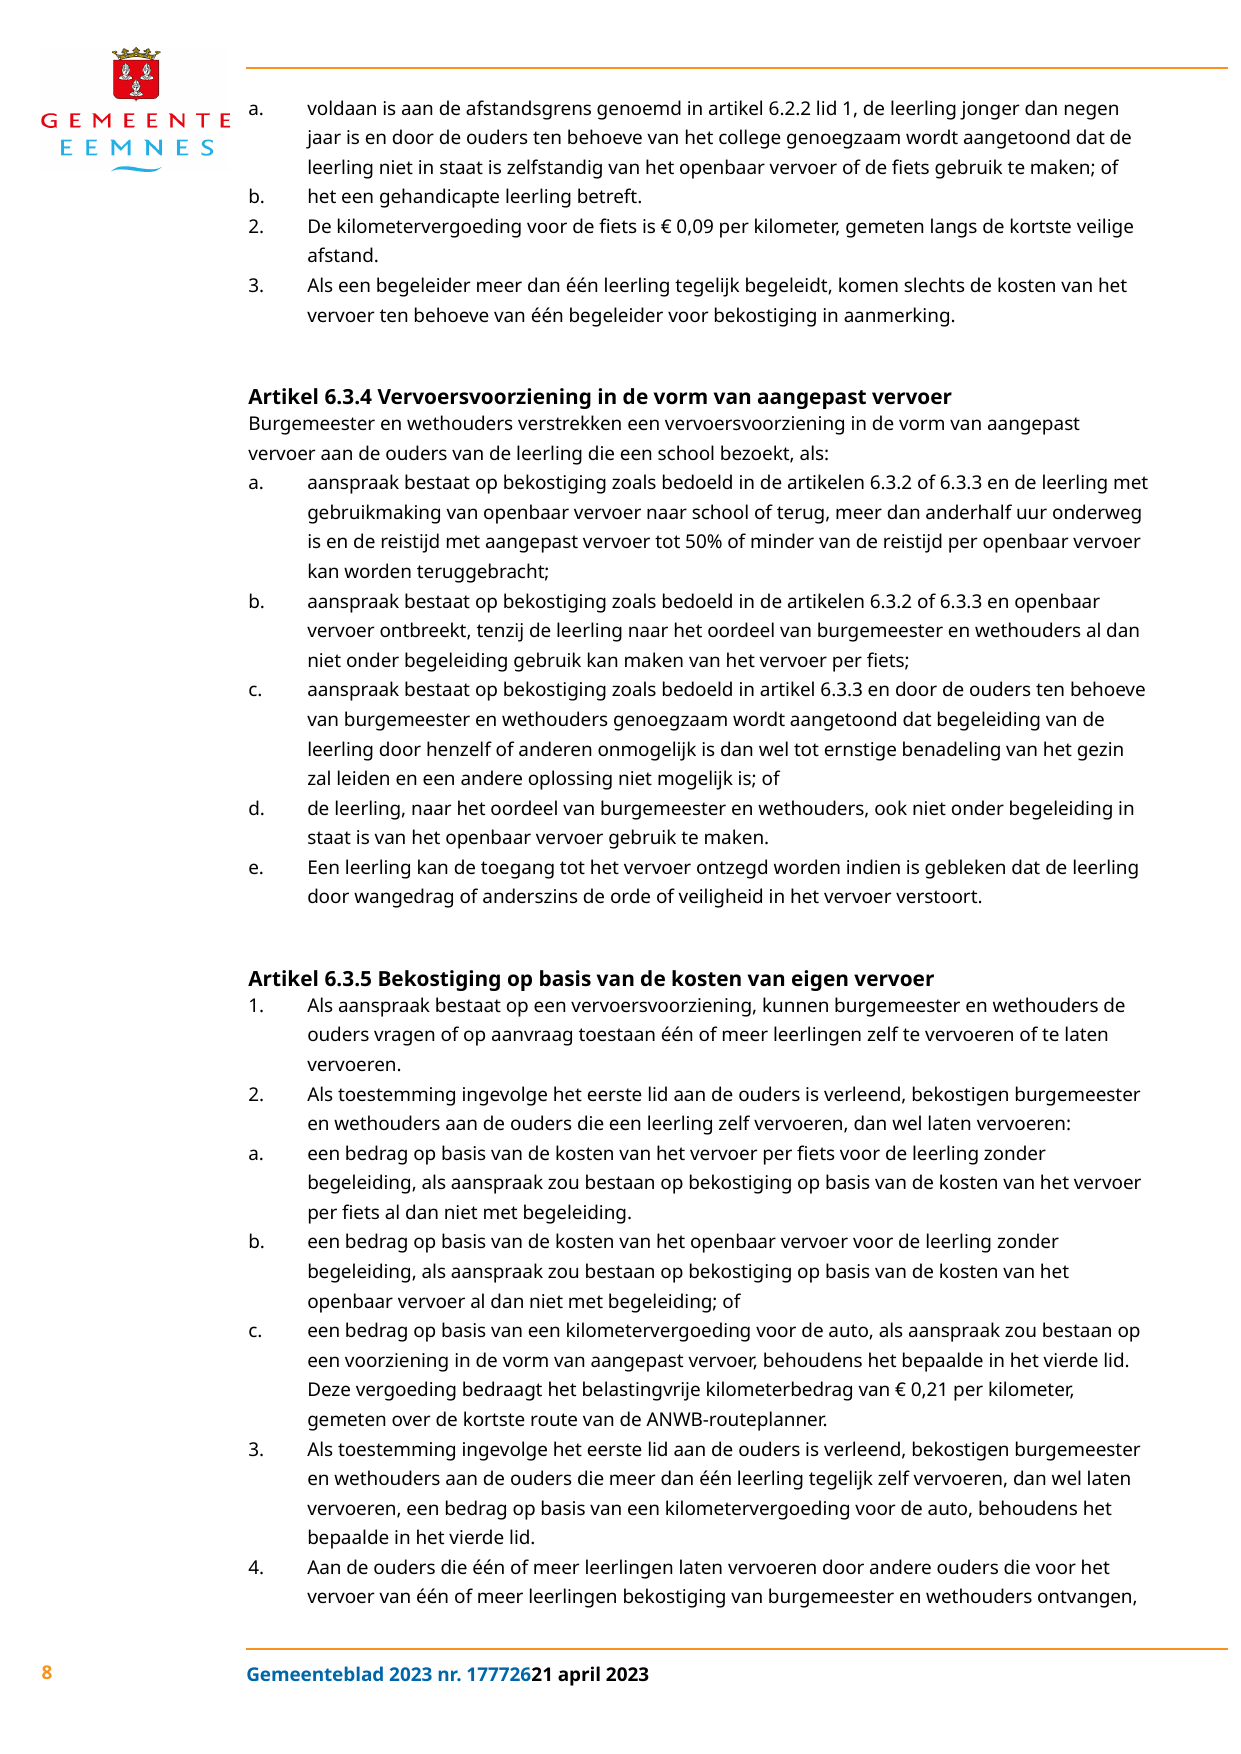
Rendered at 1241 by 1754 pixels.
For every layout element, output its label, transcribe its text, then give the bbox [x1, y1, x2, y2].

text Burgemeester en wethouders verstrekken een vervoersvoorziening in de vorm van aangepast vervoer aan de ouders van de leerling die een school bezoekt, als: [248, 410, 1152, 466]
list voldaan is aan de afstandsgrens genoemd in artikel 6.2.2 lid 1, de leerling jonger dan negen jaar is en door de ouders ten behoeve van het college genoegzaam wordt aangetoond dat de leerling niet in staat is zelfstandig van het openbaar vervoer of de fiets gebruik te maken; of [248, 95, 1152, 180]
list aanspraak bestaat op bekostiging zoals bedoeld in de artikelen 6.3.2 of 6.3.3 en de leerling met gebruikmaking van openbaar vervoer naar school of terug, meer dan anderhalf uur onderweg is en de reistijd met aangepast vervoer tot 50% of minder van de reistijd per openbaar vervoer kan worden teruggebracht; [248, 469, 1152, 584]
list Een leerling kan de toegang tot het vervoer ontzegd worden indien is gebleken dat de leerling door wangedrag of anderszins de orde of veiligheid in het vervoer verstoort. [248, 854, 1152, 909]
text Artikel 6.3.4 Vervoersvoorziening in de vorm van aangepast vervoer [248, 382, 1152, 410]
list Aan de ouders die één of meer leerlingen laten vervoeren door andere ouders die voor het vervoer van één of meer leerlingen bekostiging van burgemeester en wethouders ontvangen, [248, 1554, 1152, 1609]
list de leerling, naar het oordeel van burgemeester en wethouders, ook niet onder begeleiding in staat is van het openbaar vervoer gebruik te maken. [248, 795, 1152, 850]
list Als een begeleider meer dan één leerling tegelijk begeleidt, komen slechts de kosten van het vervoer ten behoeve van één begeleider voor bekostiging in aanmerking. [248, 272, 1152, 328]
list Als toestemming ingevolge het eerste lid aan de ouders is verleend, bekostigen burgemeester en wethouders aan de ouders die een leerling zelf vervoeren, dan wel laten vervoeren: [248, 1081, 1152, 1136]
list een bedrag op basis van de kosten van het vervoer per fiets voor de leerling zonder begeleiding, als aanspraak zou bestaan op bekostiging op basis van de kosten van het vervoer per fiets al dan niet met begeleiding. [248, 1140, 1152, 1225]
list Als toestemming ingevolge het eerste lid aan de ouders is verleend, bekostigen burgemeester en wethouders aan de ouders die meer dan één leerling tegelijk zelf vervoeren, dan wel laten vervoeren, een bedrag op basis van een kilometervergoeding voor de auto, behoudens het bepaalde in het vierde lid. [248, 1436, 1152, 1550]
list aanspraak bestaat op bekostiging zoals bedoeld in de artikelen 6.3.2 of 6.3.3 en openbaar vervoer ontbreekt, tenzij de leerling naar het oordeel van burgemeester en wethouders al dan niet onder begeleiding gebruik kan maken van het vervoer per fiets; [248, 588, 1152, 673]
text Artikel 6.3.5 Bekostiging op basis van de kosten van eigen vervoer [248, 964, 1152, 992]
list het een gehandicapte leerling betreft. [248, 183, 1152, 209]
list een bedrag op basis van een kilometervergoeding voor de auto, als aanspraak zou bestaan op een voorziening in de vorm van aangepast vervoer, behoudens het bepaalde in het vierde lid. Deze vergoeding bedraagt het belastingvrije kilometerbedrag van € 0,21 per kilometer, gemeten over de kortste route van de ANWB-routeplanner. [248, 1317, 1152, 1432]
list Als aanspraak bestaat op een vervoersvoorziening, kunnen burgemeester en wethouders de ouders vragen of op aanvraag toestaan één of meer leerlingen zelf te vervoeren of te laten vervoeren. [248, 992, 1152, 1077]
list De kilometervergoeding voor de fiets is € 0,09 per kilometer, gemeten langs de kortste veilige afstand. [248, 213, 1152, 268]
picture [41, 47, 231, 172]
list aanspraak bestaat op bekostiging zoals bedoeld in artikel 6.3.3 en door de ouders ten behoeve van burgemeester en wethouders genoegzaam wordt aangetoond dat begeleiding van de leerling door henzelf of anderen onmogelijk is dan wel tot ernstige benadeling van het gezin zal leiden en een andere oplossing niet mogelijk is; of [248, 677, 1152, 791]
list een bedrag op basis van de kosten van het openbaar vervoer voor de leerling zonder begeleiding, als aanspraak zou bestaan op bekostiging op basis van de kosten van het openbaar vervoer al dan niet met begeleiding; of [248, 1229, 1152, 1314]
